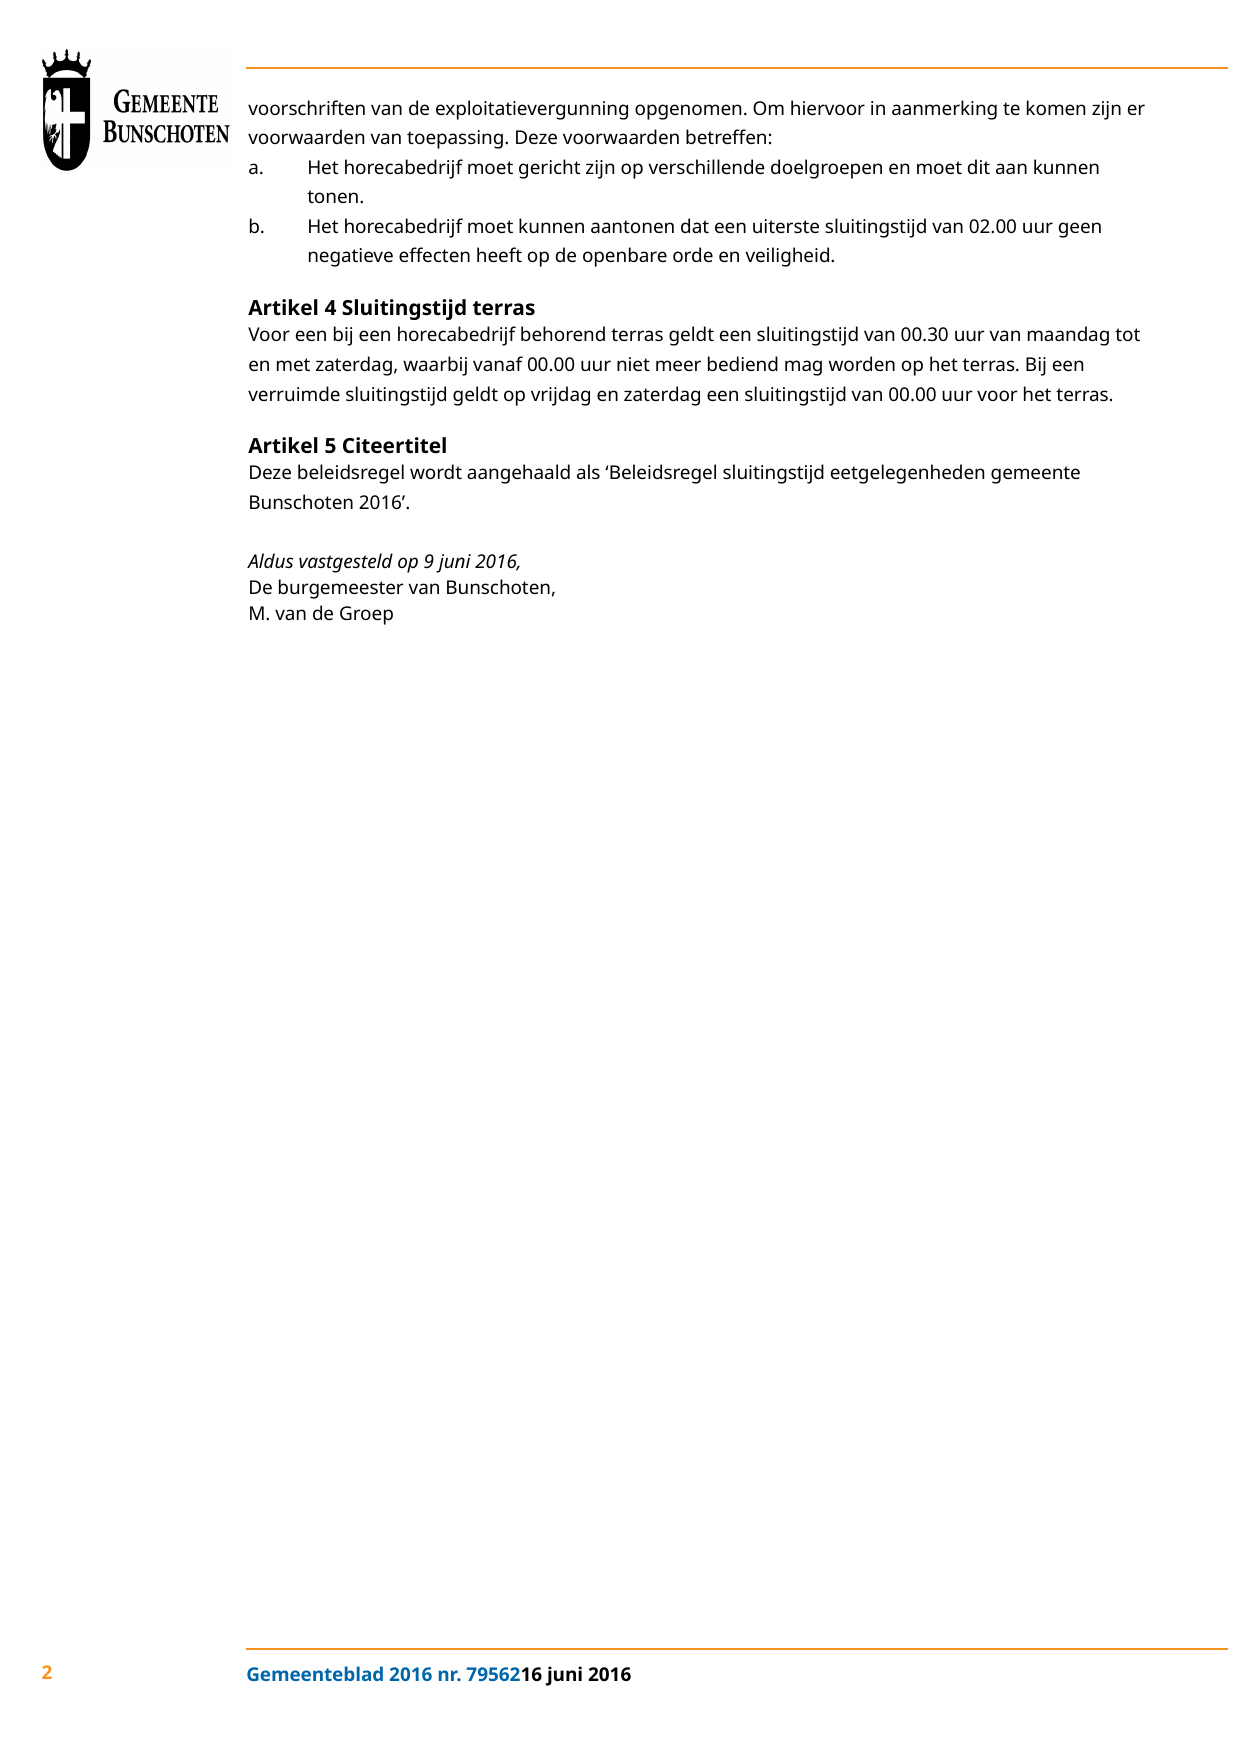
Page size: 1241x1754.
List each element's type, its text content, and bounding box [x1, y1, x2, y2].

text Deze beleidsregel wordt aangehaald als ‘Beleidsregel sluitingstijd eetgelegenheden gemeente Bunschoten 2016’. [248, 459, 1152, 515]
text De burgemeester van Bunschoten, [248, 574, 1152, 600]
text Artikel 5 Citeertitel [248, 431, 1152, 459]
list Het horecabedrijf moet gericht zijn op verschillende doelgroepen en moet dit aan kunnen tonen. [248, 154, 1152, 209]
text Voor een bij een horecabedrijf behorend terras geldt een sluitingstijd van 00.30 uur van maandag tot en met zaterdag, waarbij vanaf 00.00 uur niet meer bediend mag worden op het terras. Bij een verruimde sluitingstijd geldt op vrijdag en zaterdag een sluitingstijd van 00.00 uur voor het terras. [248, 322, 1152, 406]
text Artikel 4 Sluitingstijd terras [248, 293, 1152, 322]
text Aldus vastgesteld op 9 juni 2016, [248, 548, 1152, 574]
list Het horecabedrijf moet kunnen aantonen dat een uiterste sluitingstijd van 02.00 uur geen negatieve effecten heeft op de openbare orde en veiligheid. [248, 213, 1152, 268]
picture [41, 47, 231, 172]
text voorschriften van de exploitatievergunning opgenomen. Om hiervoor in aanmerking te komen zijn er voorwaarden van toepassing. Deze voorwaarden betreffen: [248, 95, 1152, 150]
text M. van de Groep [248, 600, 1152, 626]
